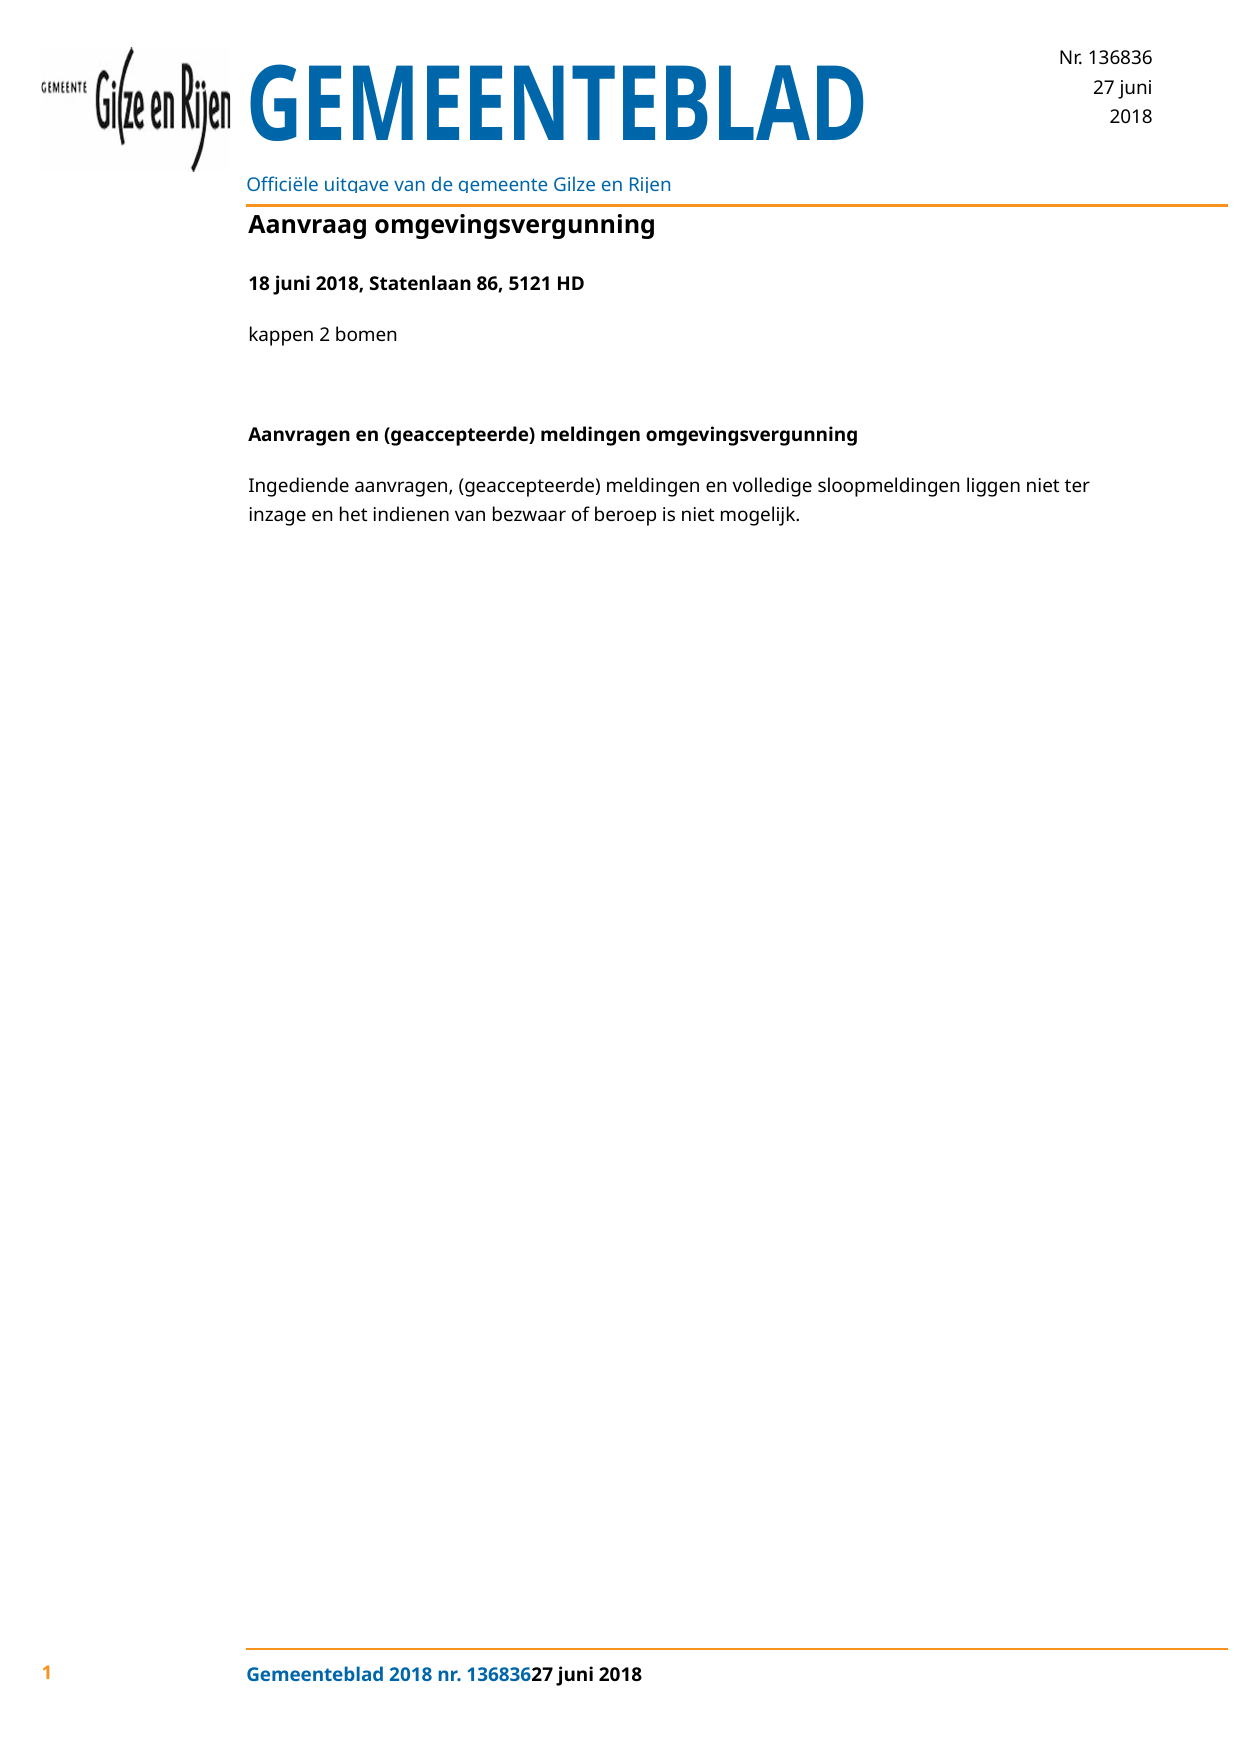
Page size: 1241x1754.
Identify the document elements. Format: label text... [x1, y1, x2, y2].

text Aanvragen en (geaccepteerde) meldingen omgevingsvergunning [248, 422, 1152, 447]
text kappen 2 bomen [248, 321, 1152, 346]
picture [41, 47, 231, 172]
text Aanvraag omgevingsvergunning [248, 207, 1152, 241]
text Ingediende aanvragen, (geaccepteerde) meldingen en volledige sloopmeldingen liggen niet ter inzage en het indienen van bezwaar of beroep is niet mogelijk. [248, 472, 1152, 527]
text 18 juni 2018, Statenlaan 86, 5121 HD [248, 270, 1152, 296]
